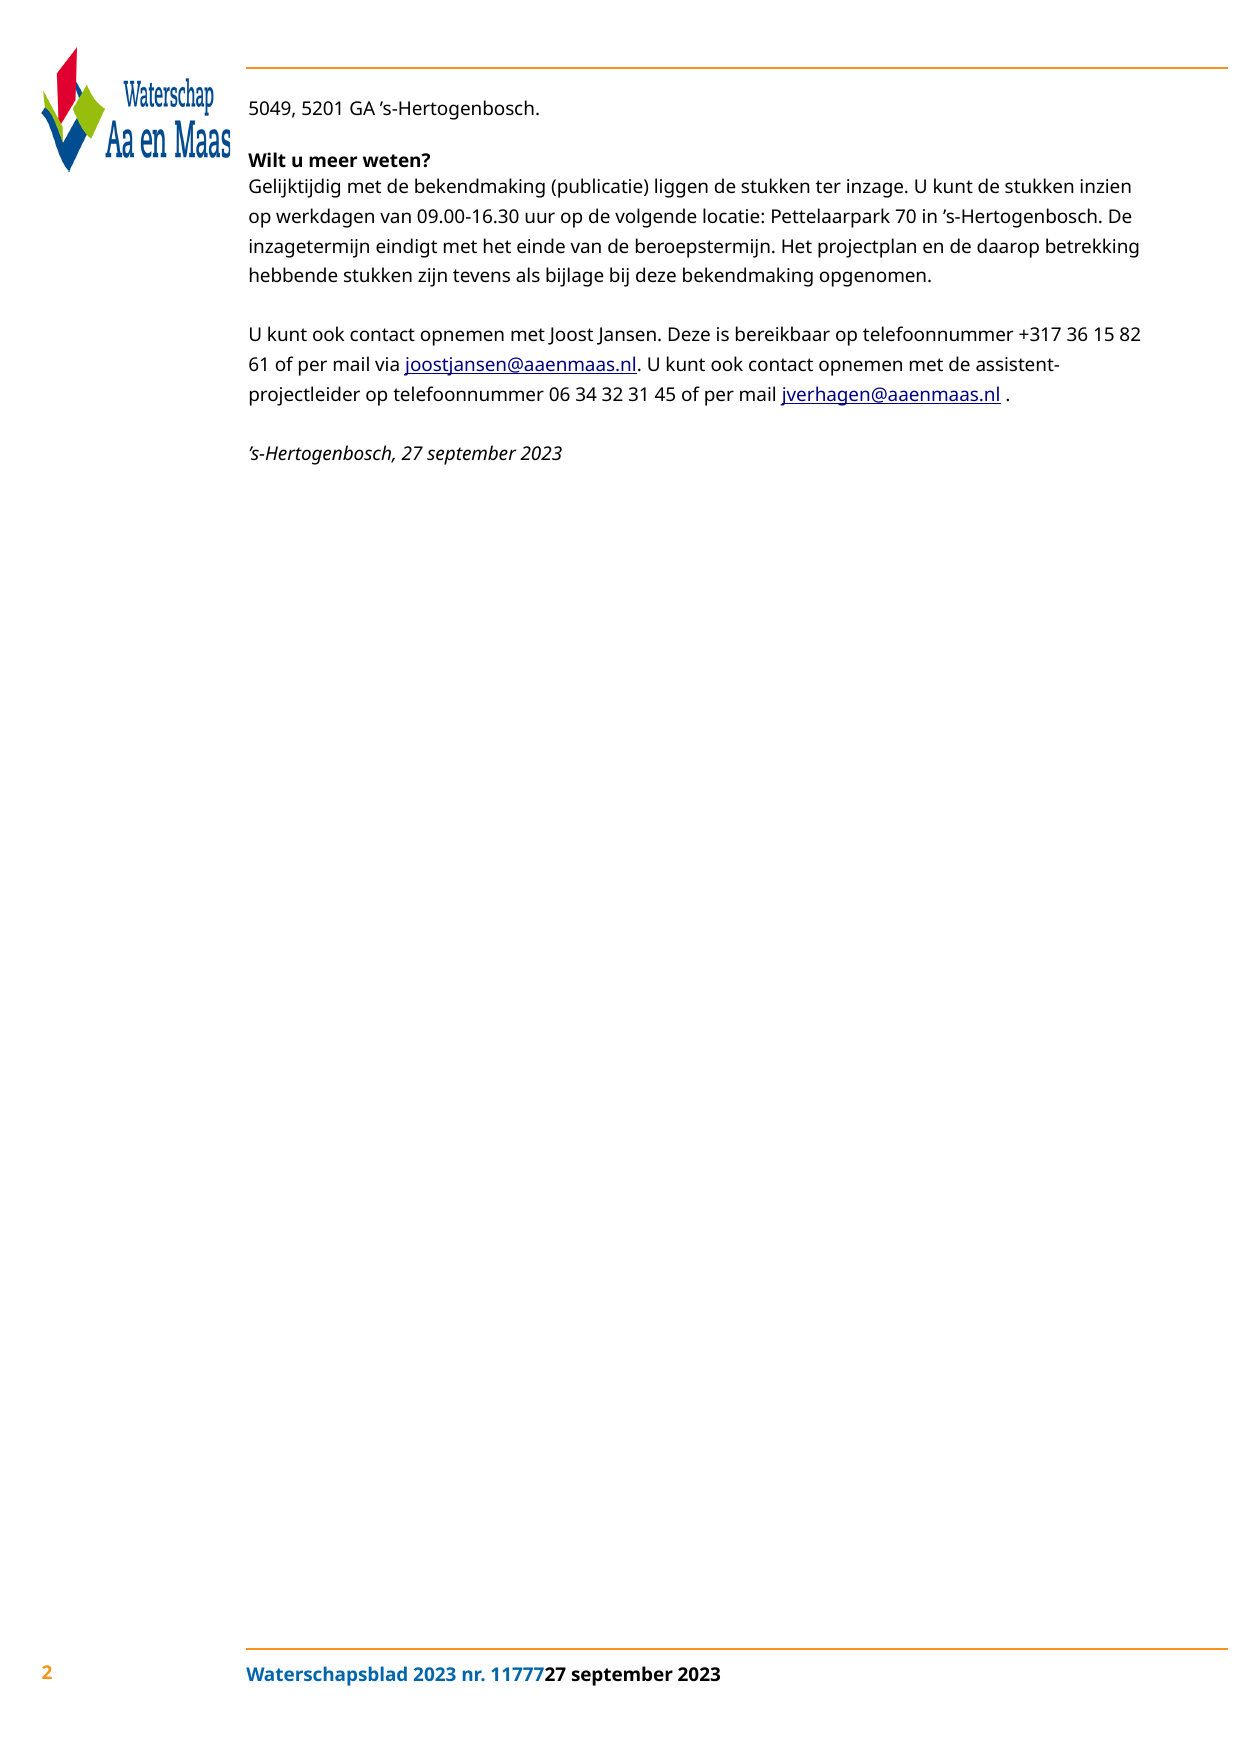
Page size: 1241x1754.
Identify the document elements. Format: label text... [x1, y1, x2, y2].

text ’s-Hertogenbosch, 27 september 2023 [248, 440, 1152, 466]
text 5049, 5201 GA ’s-Hertogenbosch. [248, 95, 1152, 121]
text Gelijktijdig met de bekendmaking (publicatie) liggen de stukken ter inzage. U kunt de stukken inzien op werkdagen van 09.00-16.30 uur op de volgende locatie: Pettelaarpark 70 in ’s-Hertogenbosch. De inzagetermijn eindigt met het einde van de beroepstermijn. Het projectplan en de daarop betrekking hebbende stukken zijn tevens als bijlage bij deze bekendmaking opgenomen. [248, 174, 1152, 288]
text Wilt u meer weten? [248, 145, 1152, 174]
picture [41, 47, 231, 172]
text U kunt ook contact opnemen met Joost Jansen. Deze is bereikbaar op telefoonnummer +317 36 15 82 61 of per mail via joostjansen@aaenmaas.nl. U kunt ook contact opnemen met de assistent-projectleider op telefoonnummer 06 34 32 31 45 of per mail jverhagen@aaenmaas.nl . [248, 322, 1152, 406]
